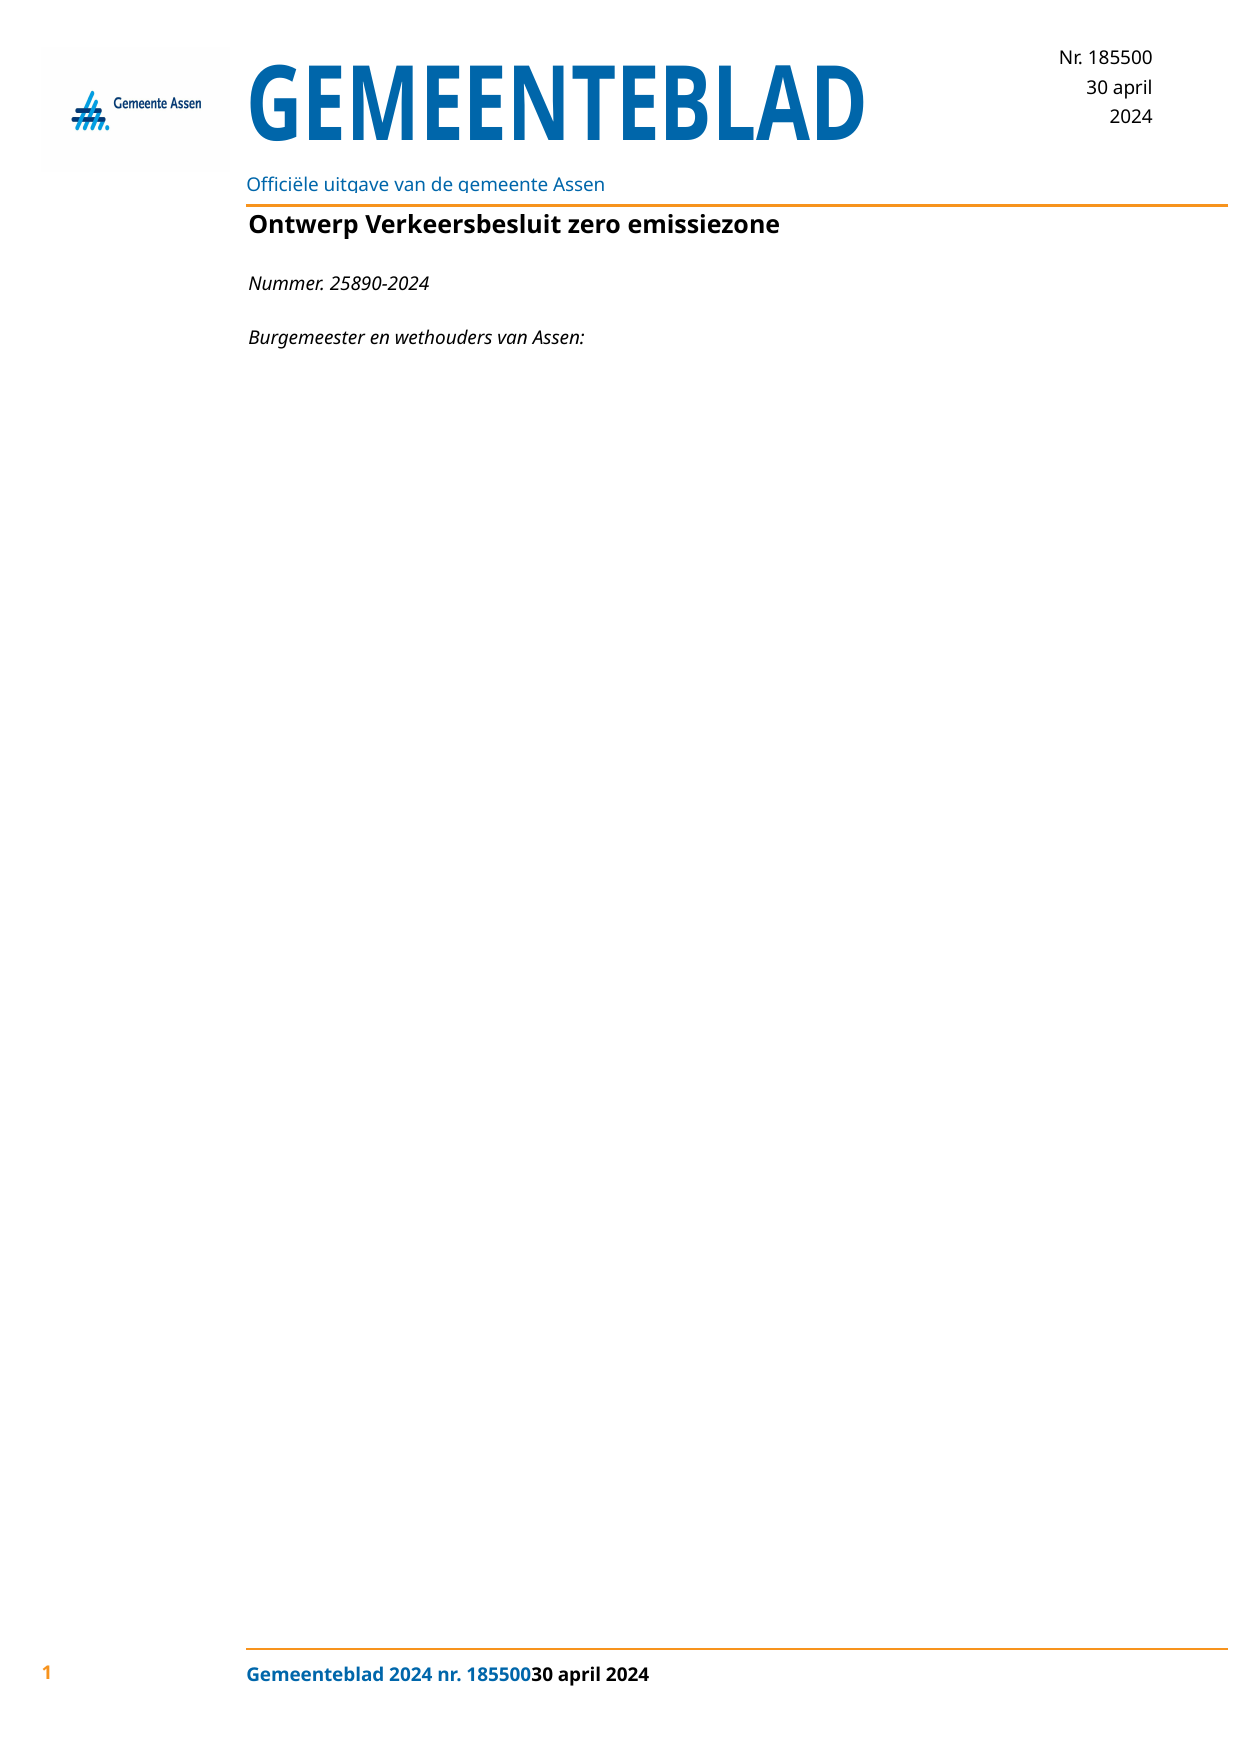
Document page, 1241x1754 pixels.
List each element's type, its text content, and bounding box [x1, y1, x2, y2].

text Nummer. 25890-2024 [248, 270, 1152, 296]
text Burgemeester en wethouders van Assen: [248, 324, 1152, 350]
text Ontwerp Verkeersbesluit zero emissiezone [248, 207, 1152, 241]
picture [41, 47, 231, 172]
